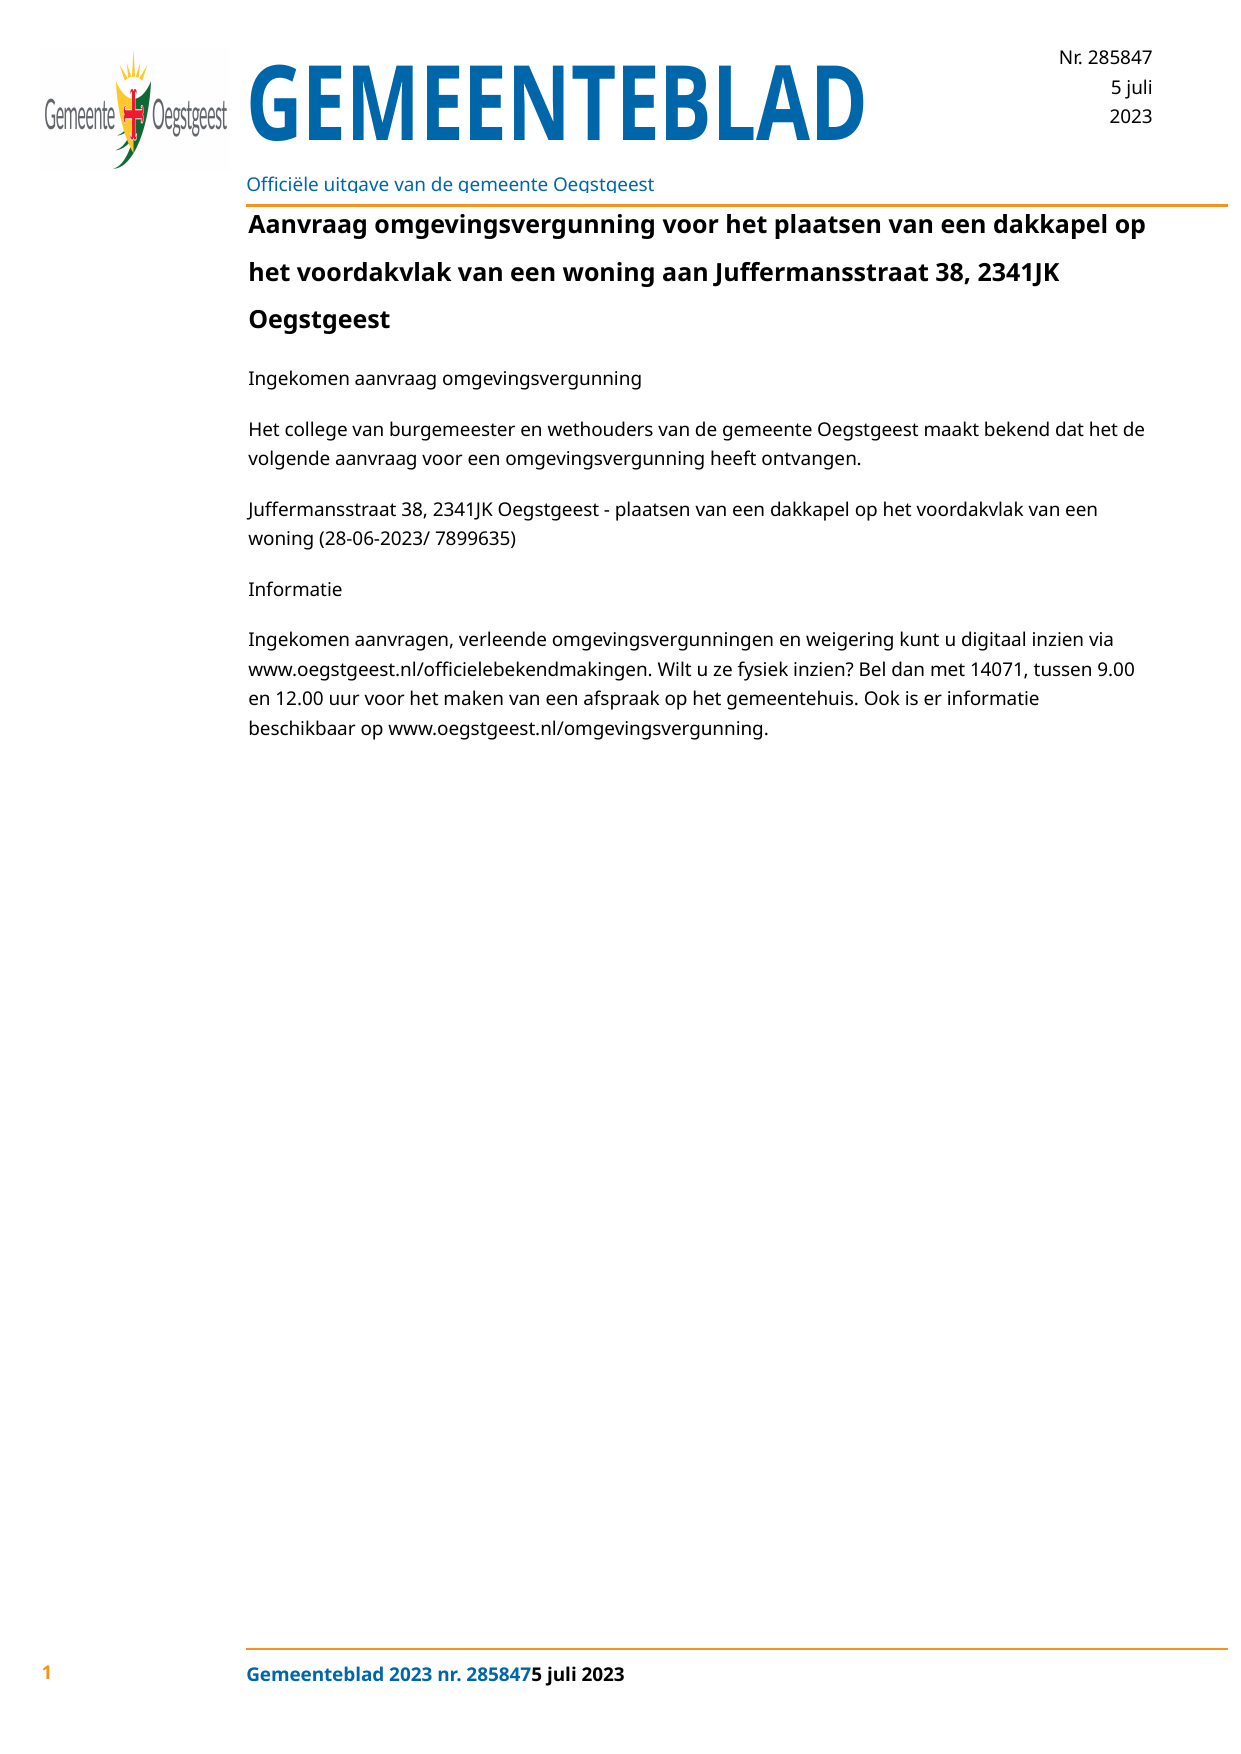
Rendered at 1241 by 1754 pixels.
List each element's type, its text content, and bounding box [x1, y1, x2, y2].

text Ingekomen aanvraag omgevingsvergunning [248, 366, 1152, 391]
text Informatie [248, 576, 1152, 602]
text Juffermansstraat 38, 2341JK Oegstgeest - plaatsen van een dakkapel op het voordakvlak van een woning (28-06-2023/ 7899635) [248, 496, 1152, 551]
text Aanvraag omgevingsvergunning voor het plaatsen van een dakkapel op het voordakvlak van een woning aan Juffermansstraat 38, 2341JK Oegstgeest [248, 207, 1152, 336]
text Het college van burgemeester en wethouders van de gemeente Oegstgeest maakt bekend dat het de volgende aanvraag voor een omgevingsvergunning heeft ontvangen. [248, 416, 1152, 471]
picture [41, 47, 231, 172]
text Ingekomen aanvragen, verleende omgevingsvergunningen en weigering kunt u digitaal inzien via www.oegstgeest.nl/officielebekendmakingen. Wilt u ze fysiek inzien? Bel dan met 14071, tussen 9.00 en 12.00 uur voor het maken van een afspraak op het gemeentehuis. Ook is er informatie beschikbaar op www.oegstgeest.nl/omgevingsvergunning. [248, 626, 1152, 741]
